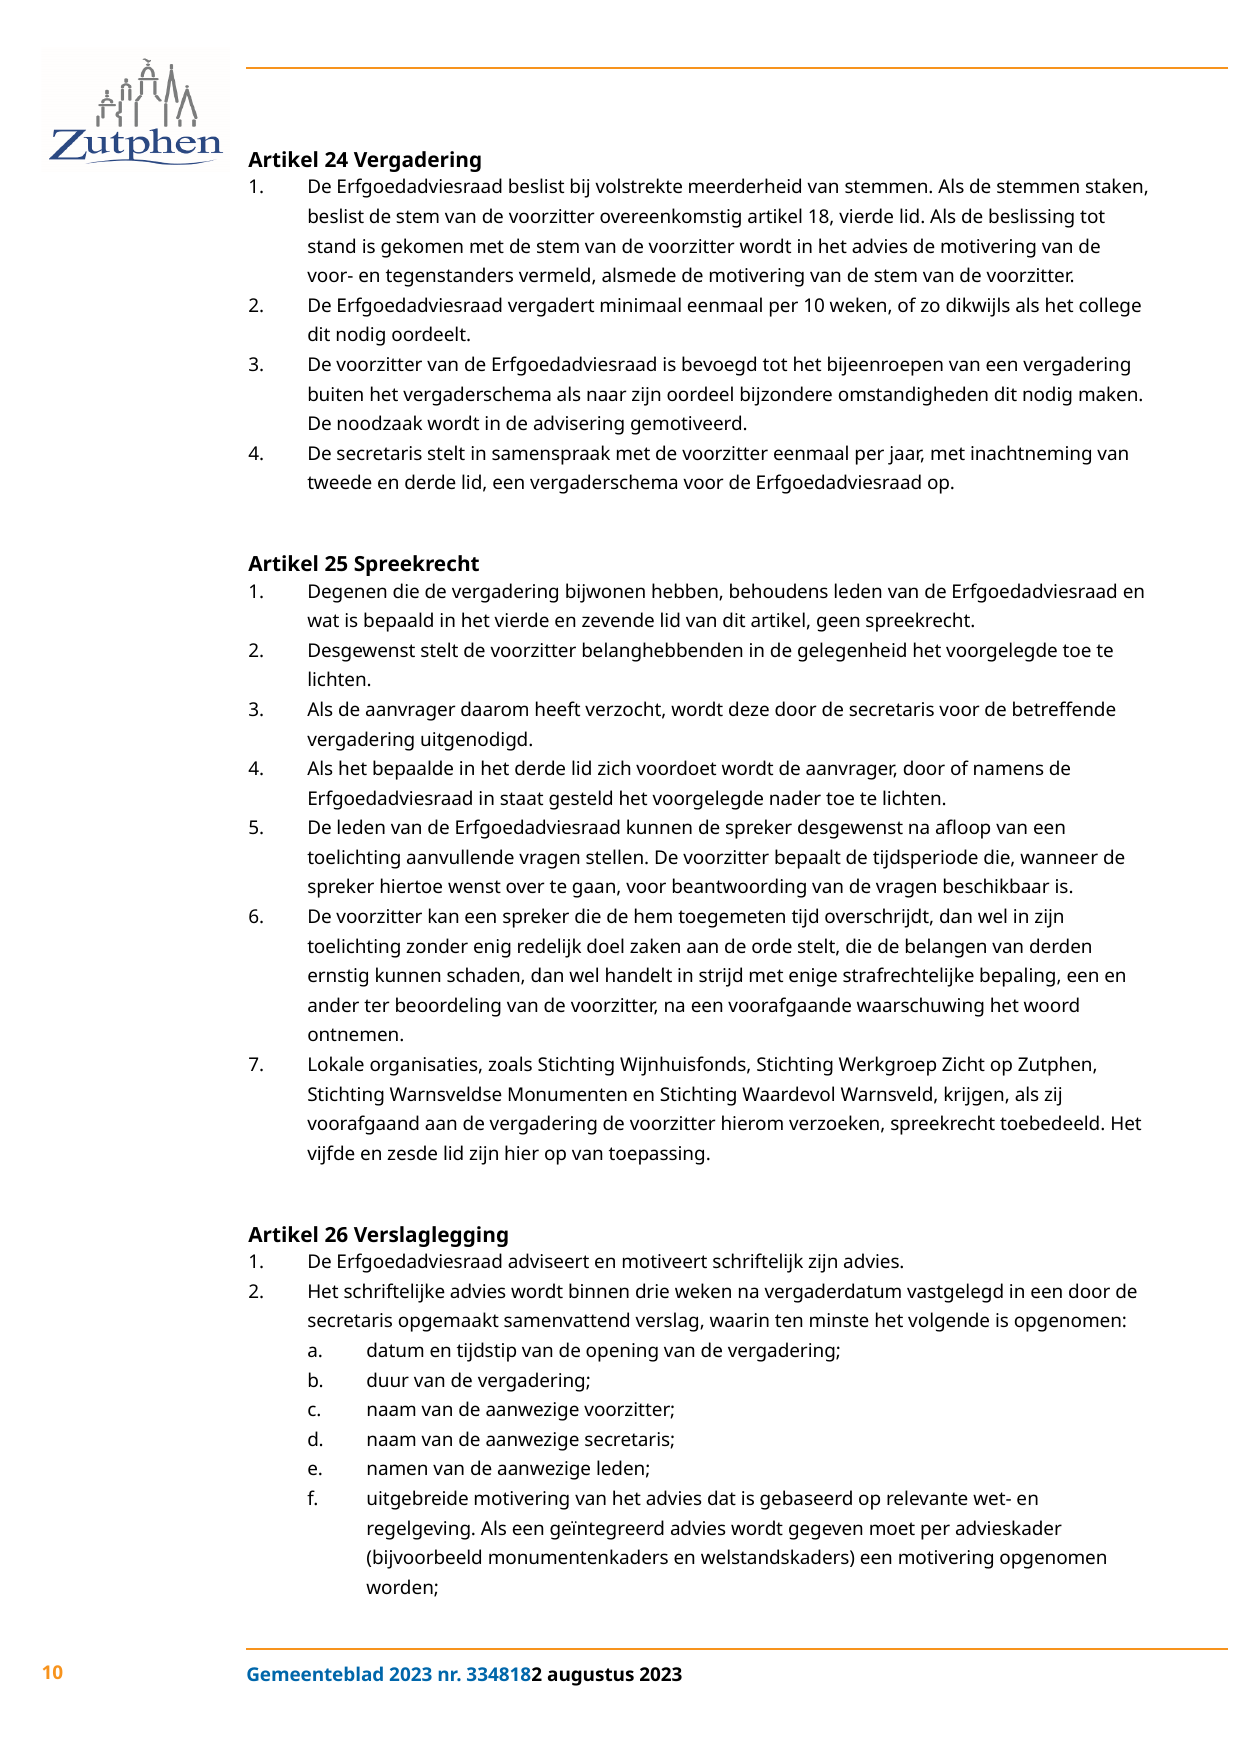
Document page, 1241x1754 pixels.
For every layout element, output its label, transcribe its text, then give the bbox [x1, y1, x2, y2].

list datum en tijdstip van de opening van de vergadering; [307, 1337, 1152, 1363]
list Lokale organisaties, zoals Stichting Wijnhuisfonds, Stichting Werkgroep Zicht op Zutphen, Stichting Warnsveldse Monumenten en Stichting Waardevol Warnsveld, krijgen, als zij voorafgaand aan de vergadering de voorzitter hierom verzoeken, spreekrecht toebedeeld. Het vijfde en zesde lid zijn hier op van toepassing. [248, 1051, 1152, 1166]
list Als de aanvrager daarom heeft verzocht, wordt deze door de secretaris voor de betreffende vergadering uitgenodigd. [248, 696, 1152, 752]
list De voorzitter kan een spreker die de hem toegemeten tijd overschrijdt, dan wel in zijn toelichting zonder enig redelijk doel zaken aan de orde stelt, die de belangen van derden ernstig kunnen schaden, dan wel handelt in strijd met enige strafrechtelijke bepaling, een en ander ter beoordeling van de voorzitter, na een voorafgaande waarschuwing het woord ontnemen. [248, 903, 1152, 1047]
text Artikel 24 Vergadering [248, 145, 1152, 174]
list namen van de aanwezige leden; [307, 1456, 1152, 1481]
list Degenen die de vergadering bijwonen hebben, behoudens leden van de Erfgoedadviesraad en wat is bepaald in het vierde en zevende lid van dit artikel, geen spreekrecht. [248, 578, 1152, 633]
list De voorzitter van de Erfgoedadviesraad is bevoegd tot het bijeenroepen van een vergadering buiten het vergaderschema als naar zijn oordeel bijzondere omstandigheden dit nodig maken. De noodzaak wordt in de advisering gemotiveerd. [248, 351, 1152, 436]
list De secretaris stelt in samenspraak met de voorzitter eenmaal per jaar, met inachtneming van tweede en derde lid, een vergaderschema voor de Erfgoedadviesraad op. [248, 440, 1152, 495]
list naam van de aanwezige secretaris; [307, 1426, 1152, 1452]
list naam van de aanwezige voorzitter; [307, 1396, 1152, 1422]
list Als het bepaalde in het derde lid zich voordoet wordt de aanvrager, door of namens de Erfgoedadviesraad in staat gesteld het voorgelegde nader toe te lichten. [248, 755, 1152, 811]
list De Erfgoedadviesraad adviseert en motiveert schriftelijk zijn advies. [248, 1248, 1152, 1274]
list De Erfgoedadviesraad beslist bij volstrekte meerderheid van stemmen. Als de stemmen staken, beslist de stem van de voorzitter overeenkomstig artikel 18, vierde lid. Als de beslissing tot stand is gekomen met de stem van de voorzitter wordt in het advies de motivering van de voor- en tegenstanders vermeld, alsmede de motivering van de stem van de voorzitter. [248, 174, 1152, 288]
text Artikel 26 Verslaglegging [248, 1220, 1152, 1248]
text Artikel 25 Spreekrecht [248, 549, 1152, 578]
list De Erfgoedadviesraad vergadert minimaal eenmaal per 10 weken, of zo dikwijls als het college dit nodig oordeelt. [248, 292, 1152, 347]
list Het schriftelijke advies wordt binnen drie weken na vergaderdatum vastgelegd in een door de secretaris opgemaakt samenvattend verslag, waarin ten minste het volgende is opgenomen: [248, 1278, 1152, 1333]
list uitgebreide motivering van het advies dat is gebaseerd op relevante wet- en regelgeving. Als een geïntegreerd advies wordt gegeven moet per advieskader (bijvoorbeeld monumentenkaders en welstandskaders) een motivering opgenomen worden; [307, 1485, 1152, 1599]
list De leden van de Erfgoedadviesraad kunnen de spreker desgewenst na afloop van een toelichting aanvullende vragen stellen. De voorzitter bepaalt de tijdsperiode die, wanneer de spreker hiertoe wenst over te gaan, voor beantwoording van de vragen beschikbaar is. [248, 814, 1152, 899]
picture [41, 47, 231, 172]
list duur van de vergadering; [307, 1367, 1152, 1392]
list Desgewenst stelt de voorzitter belanghebbenden in de gelegenheid het voorgelegde toe te lichten. [248, 637, 1152, 692]
